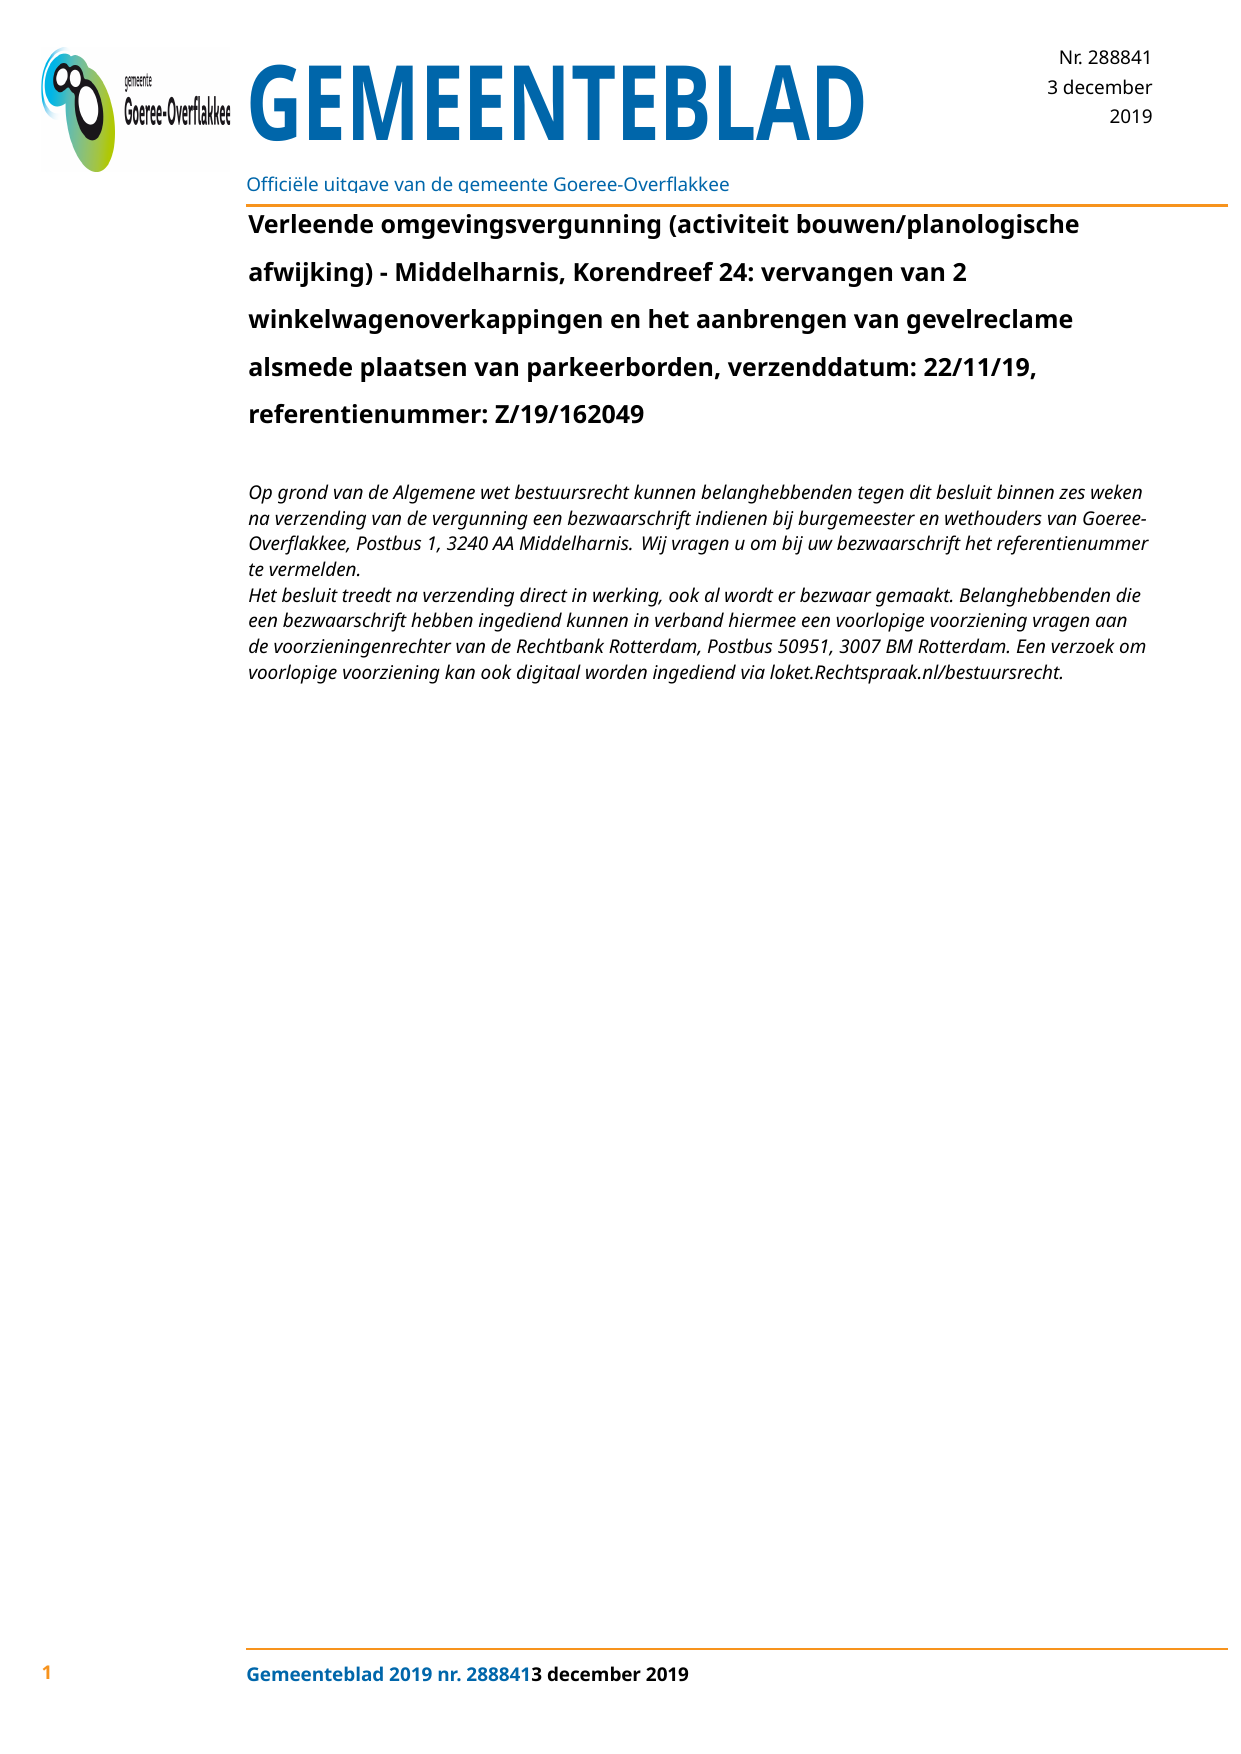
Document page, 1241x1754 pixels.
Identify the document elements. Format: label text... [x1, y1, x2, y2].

text Op grond van de Algemene wet bestuursrecht kunnen belanghebbenden tegen dit besluit binnen zes weken na verzending van de vergunning een bezwaarschrift indienen bij burgemeester en wethouders van Goeree-Overflakkee, Postbus 1, 3240 AA Middelharnis. Wij vragen u om bij uw bezwaarschrift het referentienummer te vermelden. [248, 479, 1152, 582]
text Het besluit treedt na verzending direct in werking, ook al wordt er bezwaar gemaakt. Belanghebbenden die een bezwaarschrift hebben ingediend kunnen in verband hiermee een voorlopige voorziening vragen aan de voorzieningenrechter van de Rechtbank Rotterdam, Postbus 50951, 3007 BM Rotterdam. Een verzoek om voorlopige voorziening kan ook digitaal worden ingediend via loket.Rechtspraak.nl/bestuursrecht. [248, 582, 1152, 685]
picture [41, 47, 231, 172]
text Verleende omgevingsvergunning (activiteit bouwen/planologische afwijking) - Middelharnis, Korendreef 24: vervangen van 2 winkelwagenoverkappingen en het aanbrengen van gevelreclame alsmede plaatsen van parkeerborden, verzenddatum: 22/11/19, referentienummer: Z/19/162049 [248, 207, 1152, 431]
